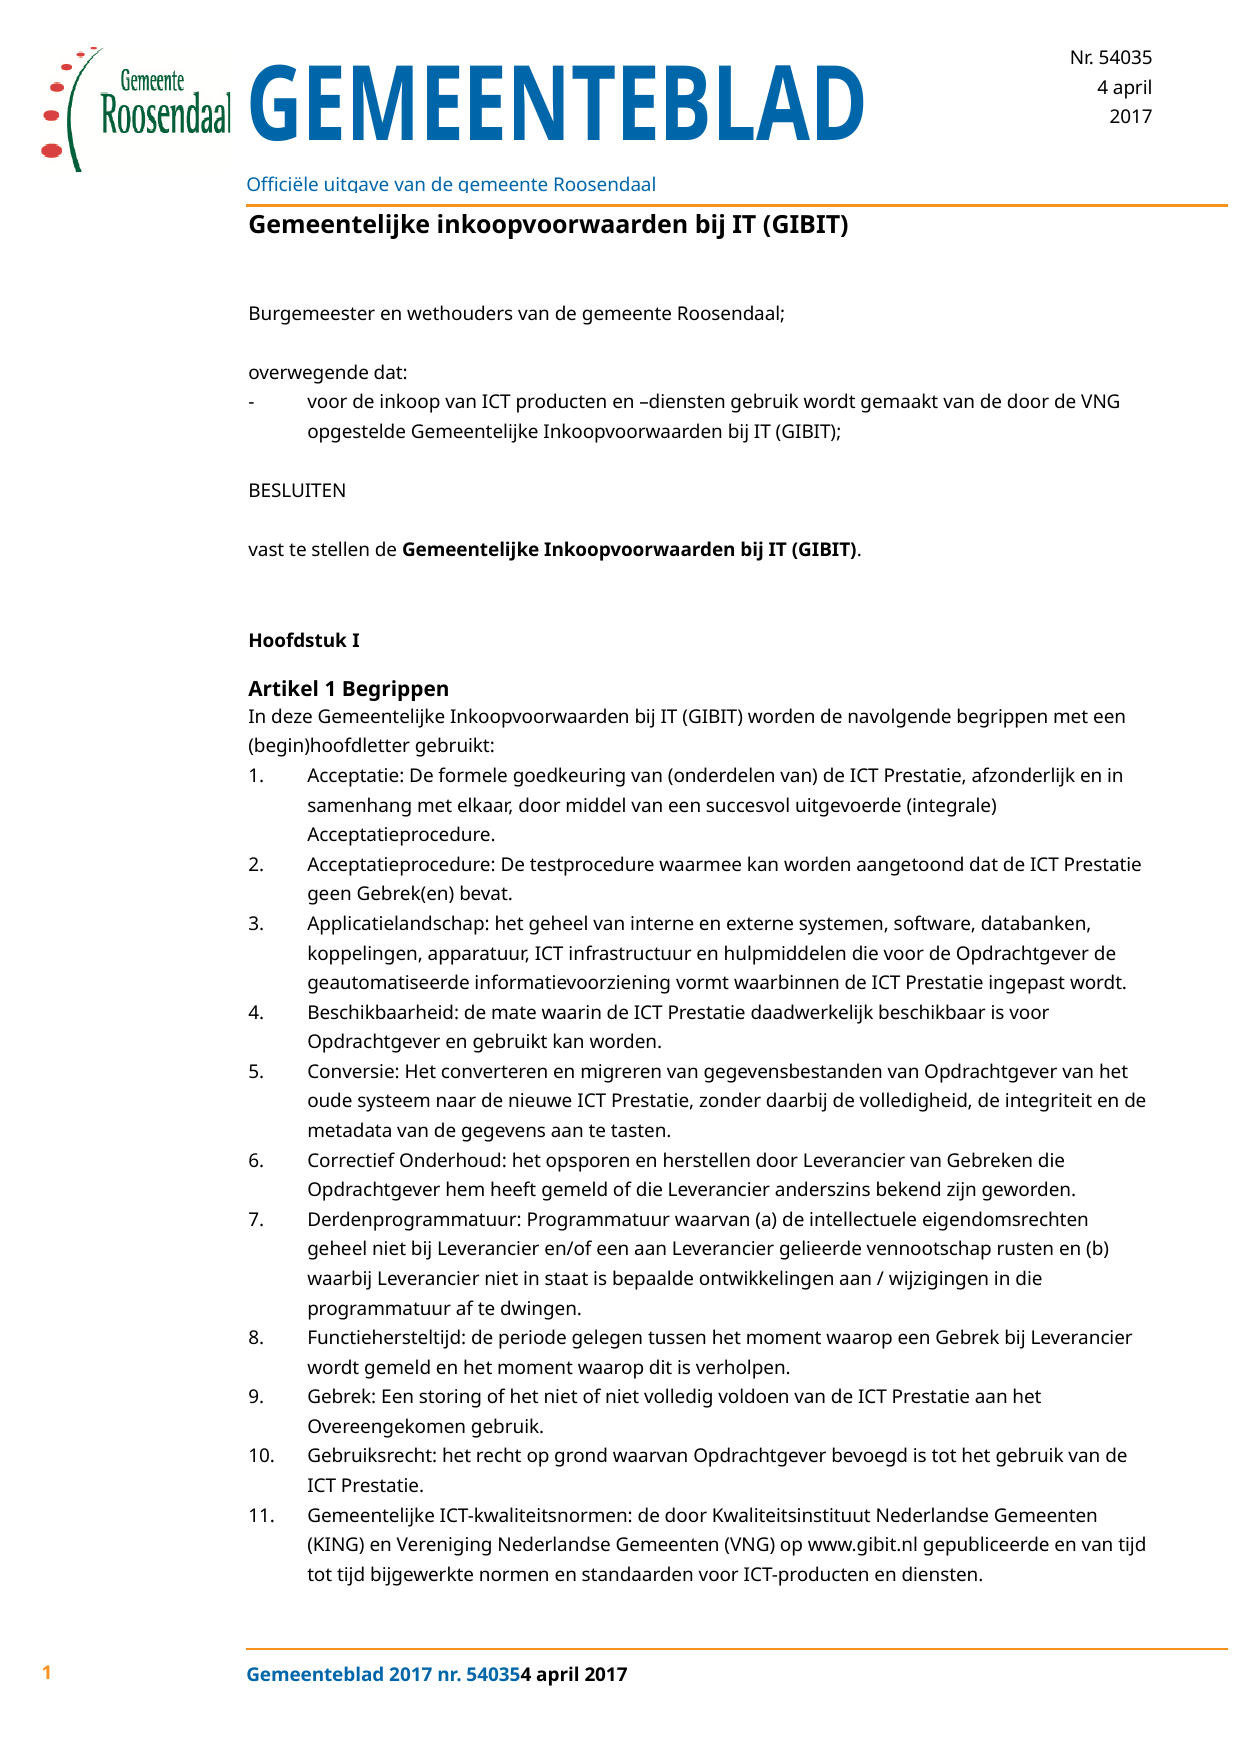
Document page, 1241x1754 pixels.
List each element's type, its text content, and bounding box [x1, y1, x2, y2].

list Conversie: Het converteren en migreren van gegevensbestanden van Opdrachtgever van het oude systeem naar de nieuwe ICT Prestatie, zonder daarbij de volledigheid, de integriteit en de metadata van de gegevens aan te tasten. [248, 1058, 1152, 1143]
list Derdenprogrammatuur: Programmatuur waarvan (a) de intellectuele eigendomsrechten geheel niet bij Leverancier en/of een aan Leverancier gelieerde vennootschap rusten en (b) waarbij Leverancier niet in staat is bepaalde ontwikkelingen aan / wijzigingen in die programmatuur af te dwingen. [248, 1206, 1152, 1320]
text overwegende dat: [248, 359, 1152, 385]
list voor de inkoop van ICT producten en –diensten gebruik wordt gemaakt van de door de VNG opgestelde Gemeentelijke Inkoopvoorwaarden bij IT (GIBIT); [248, 389, 1152, 444]
picture [41, 47, 231, 172]
list Correctief Onderhoud: het opsporen en herstellen door Leverancier van Gebreken die Opdrachtgever hem heeft gemeld of die Leverancier anderszins bekend zijn geworden. [248, 1147, 1152, 1202]
list Gemeentelijke ICT-kwaliteitsnormen: de door Kwaliteitsinstituut Nederlandse Gemeenten (KING) en Vereniging Nederlandse Gemeenten (VNG) op www.gibit.nl gepubliceerde en van tijd tot tijd bijgewerkte normen en standaarden voor ICT-producten en diensten. [248, 1502, 1152, 1587]
list Gebruiksrecht: het recht op grond waarvan Opdrachtgever bevoegd is tot het gebruik van de ICT Prestatie. [248, 1443, 1152, 1498]
text Burgemeester en wethouders van de gemeente Roosendaal; [248, 300, 1152, 326]
list Applicatielandschap: het geheel van interne en externe systemen, software, databanken, koppelingen, apparatuur, ICT infrastructuur en hulpmiddelen die voor de Opdrachtgever de geautomatiseerde informatievoorziening vormt waarbinnen de ICT Prestatie ingepast wordt. [248, 910, 1152, 995]
list Beschikbaarheid: de mate waarin de ICT Prestatie daadwerkelijk beschikbaar is voor Opdrachtgever en gebruikt kan worden. [248, 999, 1152, 1054]
text Artikel 1 Begrippen [248, 674, 1152, 703]
list Acceptatieprocedure: De testprocedure waarmee kan worden aangetoond dat de ICT Prestatie geen Gebrek(en) bevat. [248, 851, 1152, 906]
text vast te stellen de Gemeentelijke Inkoopvoorwaarden bij IT (GIBIT). [248, 537, 1152, 562]
list Gebrek: Een storing of het niet of niet volledig voldoen van de ICT Prestatie aan het Overeengekomen gebruik. [248, 1383, 1152, 1439]
text BESLUITEN [248, 477, 1152, 503]
list Acceptatie: De formele goedkeuring van (onderdelen van) de ICT Prestatie, afzonderlijk en in samenhang met elkaar, door middel van een succesvol uitgevoerde (integrale) Acceptatieprocedure. [248, 762, 1152, 847]
list Functiehersteltijd: de periode gelegen tussen het moment waarop een Gebrek bij Leverancier wordt gemeld en het moment waarop dit is verholpen. [248, 1324, 1152, 1379]
text Gemeentelijke inkoopvoorwaarden bij IT (GIBIT) [248, 207, 1152, 241]
text Hoofdstuk I [248, 625, 1152, 654]
text In deze Gemeentelijke Inkoopvoorwaarden bij IT (GIBIT) worden de navolgende begrippen met een (begin)hoofdletter gebruikt: [248, 703, 1152, 758]
